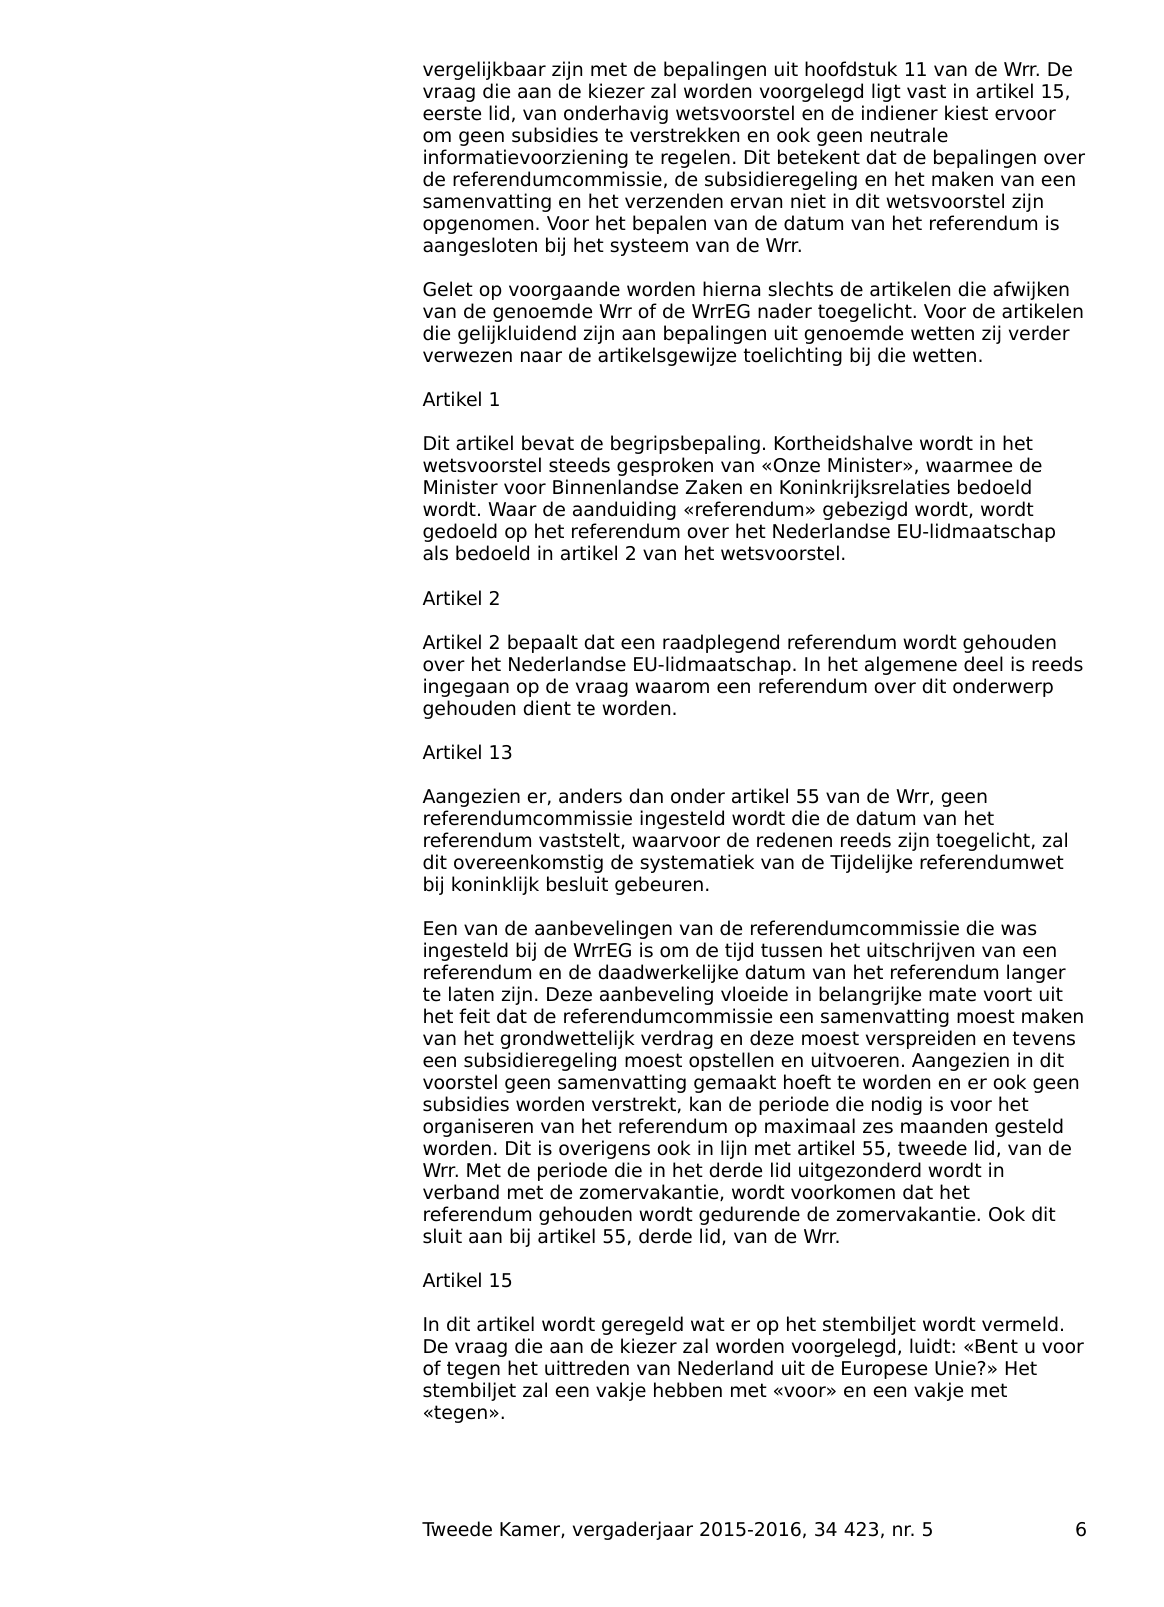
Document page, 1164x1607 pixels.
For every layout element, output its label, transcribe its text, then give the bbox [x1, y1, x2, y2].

text In dit artikel wordt geregeld wat er op het stembiljet wordt vermeld. De vraag die aan de kiezer zal worden voorgelegd, luidt: «Bent u voor of tegen het uittreden van Nederland uit de Europese Unie?» Het stembiljet zal een vakje hebben met «voor» en een vakje met «tegen». [422, 1314, 1087, 1424]
text Een van de aanbevelingen van de referendumcommissie die was ingesteld bij de WrrEG is om de tijd tussen het uitschrijven van een referendum en de daadwerkelijke datum van het referendum langer te laten zijn. Deze aanbeveling vloeide in belangrijke mate voort uit het feit dat de referendumcommissie een samenvatting moest maken van het grondwettelijk verdrag en deze moest verspreiden en tevens een subsidieregeling moest opstellen en uitvoeren. Aangezien in dit voorstel geen samenvatting gemaakt hoeft te worden en er ook geen subsidies worden verstrekt, kan de periode die nodig is voor het organiseren van het referendum op maximaal zes maanden gesteld worden. Dit is overigens ook in lijn met artikel 55, tweede lid, van de Wrr. Met de periode die in het derde lid uitgezonderd wordt in verband met de zomervakantie, wordt voorkomen dat het referendum gehouden wordt gedurende de zomervakantie. Ook dit sluit aan bij artikel 55, derde lid, van de Wrr. [422, 918, 1087, 1248]
text Artikel 2 bepaalt dat een raadplegend referendum wordt gehouden over het Nederlandse EU-lidmaatschap. In het algemene deel is reeds ingegaan op de vraag waarom een referendum over dit onderwerp gehouden dient te worden. [422, 632, 1087, 719]
text Aangezien er, anders dan onder artikel 55 van de Wrr, geen referendumcommissie ingesteld wordt die de datum van het referendum vaststelt, waarvoor de redenen reeds zijn toegelicht, zal dit overeenkomstig de systematiek van de Tijdelijke referendumwet bij koninklijk besluit gebeuren. [422, 786, 1087, 896]
subtitle Artikel 15 [422, 1270, 1087, 1292]
text vergelijkbaar zijn met de bepalingen uit hoofdstuk 11 van de Wrr. De vraag die aan de kiezer zal worden voorgelegd ligt vast in artikel 15, eerste lid, van onderhavig wetsvoorstel en de indiener kiest ervoor om geen subsidies te verstrekken en ook geen neutrale informatievoorziening te regelen. Dit betekent dat de bepalingen over de referendumcommissie, de subsidieregeling en het maken van een samenvatting en het verzenden ervan niet in dit wetsvoorstel zijn opgenomen. Voor het bepalen van de datum van het referendum is aangesloten bij het systeem van de Wrr. [422, 59, 1087, 257]
text Dit artikel bevat de begripsbepaling. Kortheidshalve wordt in het wetsvoorstel steeds gesproken van «Onze Minister», waarmee de Minister voor Binnenlandse Zaken en Koninkrijksrelaties bedoeld wordt. Waar de aanduiding «referendum» gebezigd wordt, wordt gedoeld op het referendum over het Nederlandse EU-lidmaatschap als bedoeld in artikel 2 van het wetsvoorstel. [422, 433, 1087, 565]
subtitle Artikel 2 [422, 587, 1087, 609]
text Gelet op voorgaande worden hierna slechts de artikelen die afwijken van de genoemde Wrr of de WrrEG nader toegelicht. Voor de artikelen die gelijkluidend zijn aan bepalingen uit genoemde wetten zij verder verwezen naar de artikelsgewijze toelichting bij die wetten. [422, 279, 1087, 367]
subtitle Artikel 1 [422, 389, 1087, 411]
subtitle Artikel 13 [422, 742, 1087, 764]
